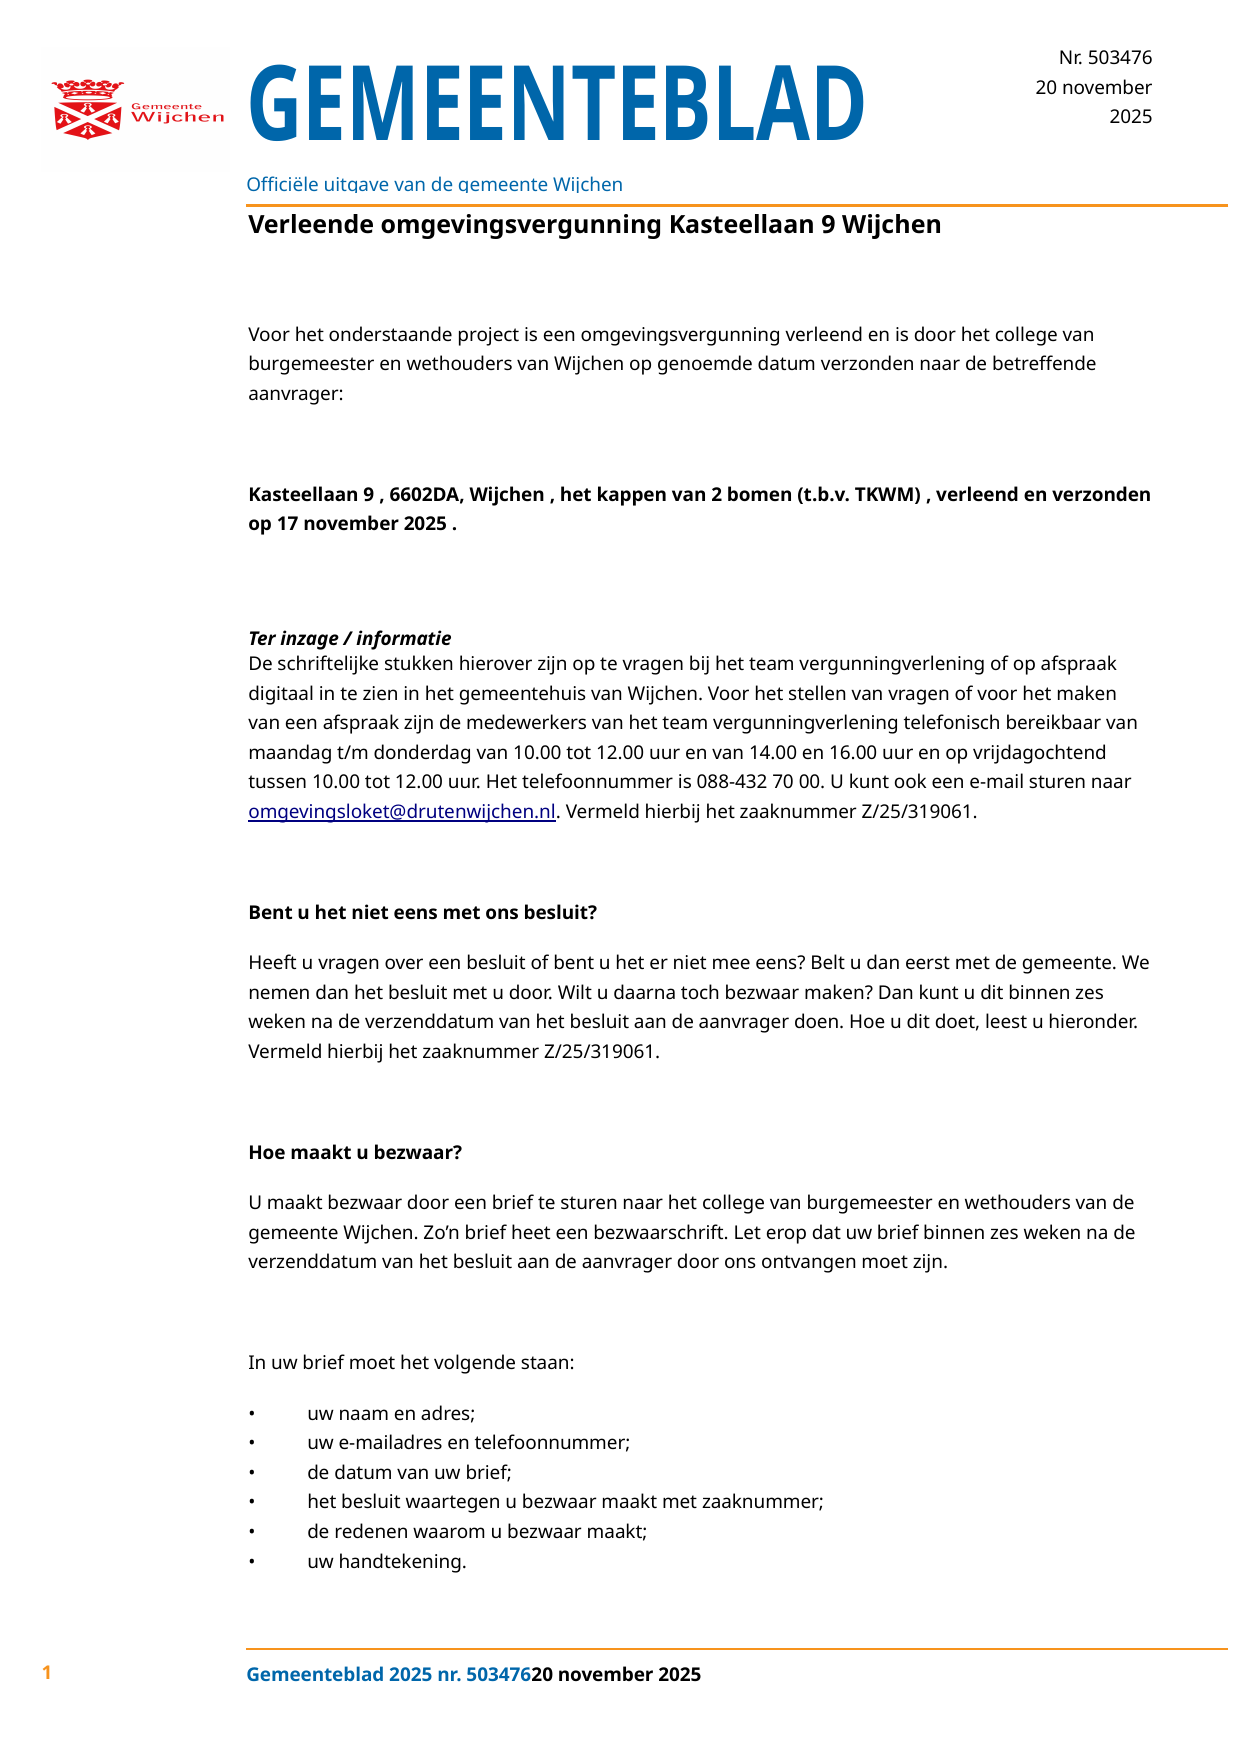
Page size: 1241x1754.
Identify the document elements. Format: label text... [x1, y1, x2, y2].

text Heeft u vragen over een besluit of bent u het er niet mee eens? Belt u dan eerst met de gemeente. We nemen dan het besluit met u door. Wilt u daarna toch bezwaar maken? Dan kunt u dit binnen zes weken na de verzenddatum van het besluit aan de aanvrager doen. Hoe u dit doet, leest u hieronder. Vermeld hierbij het zaaknummer Z/25/319061. [248, 949, 1152, 1064]
text Bent u het niet eens met ons besluit? [248, 899, 1152, 925]
text Hoe maakt u bezwaar? [248, 1139, 1152, 1165]
list het besluit waartegen u bezwaar maakt met zaaknummer; [248, 1489, 1152, 1514]
list de datum van uw brief; [248, 1459, 1152, 1485]
list uw naam en adres; [248, 1400, 1152, 1426]
text In uw brief moet het volgende staan: [248, 1349, 1152, 1375]
text Ter inzage / informatie [248, 625, 1152, 650]
text De schriftelijke stukken hierover zijn op te vragen bij het team vergunningverlening of op afspraak digitaal in te zien in het gemeentehuis van Wijchen. Voor het stellen van vragen of voor het maken van een afspraak zijn de medewerkers van het team vergunningverlening telefonisch bereikbaar van maandag t/m donderdag van 10.00 tot 12.00 uur en van 14.00 en 16.00 uur en op vrijdagochtend tussen 10.00 tot 12.00 uur. Het telefoonnummer is 088-432 70 00. U kunt ook een e-mail sturen naar omgevingsloket@drutenwijchen.nl. Vermeld hierbij het zaaknummer Z/25/319061. [248, 650, 1152, 824]
picture [41, 47, 231, 172]
text U maakt bezwaar door een brief te sturen naar het college van burgemeester en wethouders van de gemeente Wijchen. Zo’n brief heet een bezwaarschrift. Let erop dat uw brief binnen zes weken na de verzenddatum van het besluit aan de aanvrager door ons ontvangen moet zijn. [248, 1189, 1152, 1274]
list uw e-mailadres en telefoonnummer; [248, 1429, 1152, 1455]
text Verleende omgevingsvergunning Kasteellaan 9 Wijchen [248, 207, 1152, 241]
list uw handtekening. [248, 1548, 1152, 1574]
list de redenen waarom u bezwaar maakt; [248, 1518, 1152, 1544]
text Voor het onderstaande project is een omgevingsvergunning verleend en is door het college van burgemeester en wethouders van Wijchen op genoemde datum verzonden naar de betreffende aanvrager: [248, 321, 1152, 406]
text Kasteellaan 9 , 6602DA, Wijchen , het kappen van 2 bomen (t.b.v. TKWM) , verleend en verzonden op 17 november 2025 . [248, 481, 1152, 536]
